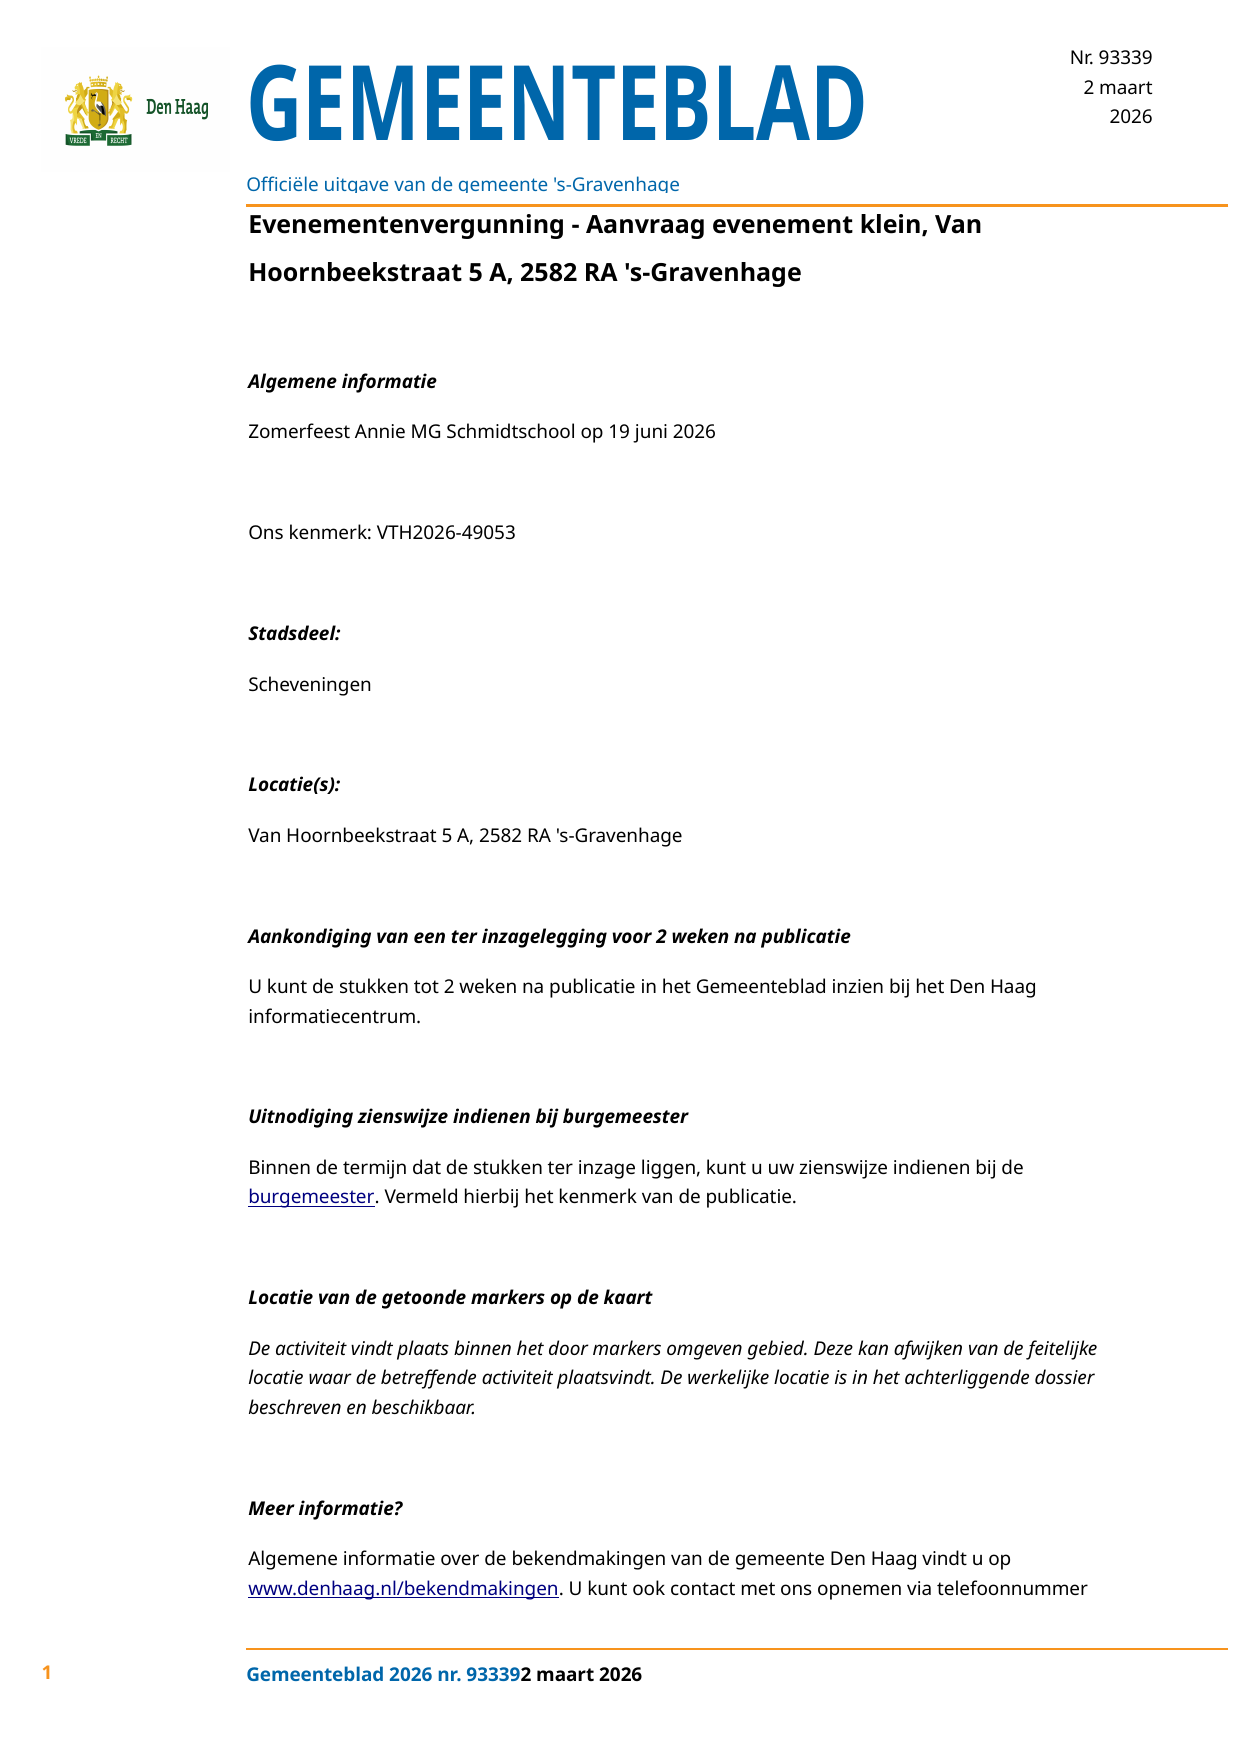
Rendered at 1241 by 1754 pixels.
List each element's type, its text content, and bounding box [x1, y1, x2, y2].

text Binnen de termijn dat de stukken ter inzage liggen, kunt u uw zienswijze indienen bij de burgemeester. Vermeld hierbij het kenmerk van de publicatie. [248, 1154, 1152, 1209]
text Aankondiging van een ter inzagelegging voor 2 weken na publicatie [248, 923, 1152, 949]
text Algemene informatie over de bekendmakingen van de gemeente Den Haag vindt u op www.denhaag.nl/bekendmakingen. U kunt ook contact met ons opnemen via telefoonnummer [248, 1545, 1152, 1601]
text Stadsdeel: [248, 620, 1152, 646]
text Zomerfeest Annie MG Schmidtschool op 19 juni 2026 [248, 419, 1152, 444]
text Ons kenmerk: VTH2026-49053 [248, 519, 1152, 545]
text Algemene informatie [248, 368, 1152, 394]
text Van Hoornbeekstraat 5 A, 2582 RA 's-Gravenhage [248, 822, 1152, 848]
text Uitnodiging zienswijze indienen bij burgemeester [248, 1104, 1152, 1129]
text Locatie(s): [248, 772, 1152, 797]
text Scheveningen [248, 671, 1152, 697]
text Meer informatie? [248, 1495, 1152, 1521]
picture [41, 47, 231, 172]
text Evenementenvergunning - Aanvraag evenement klein, Van Hoornbeekstraat 5 A, 2582 RA 's-Gravenhage [248, 207, 1152, 288]
text De activiteit vindt plaats binnen het door markers omgeven gebied. Deze kan afwijken van de feitelijke locatie waar de betreffende activiteit plaatsvindt. De werkelijke locatie is in het achterliggende dossier beschreven en beschikbaar. [248, 1335, 1152, 1420]
text Locatie van de getoonde markers op de kaart [248, 1284, 1152, 1310]
text U kunt de stukken tot 2 weken na publicatie in het Gemeenteblad inzien bij het Den Haag informatiecentrum. [248, 973, 1152, 1029]
